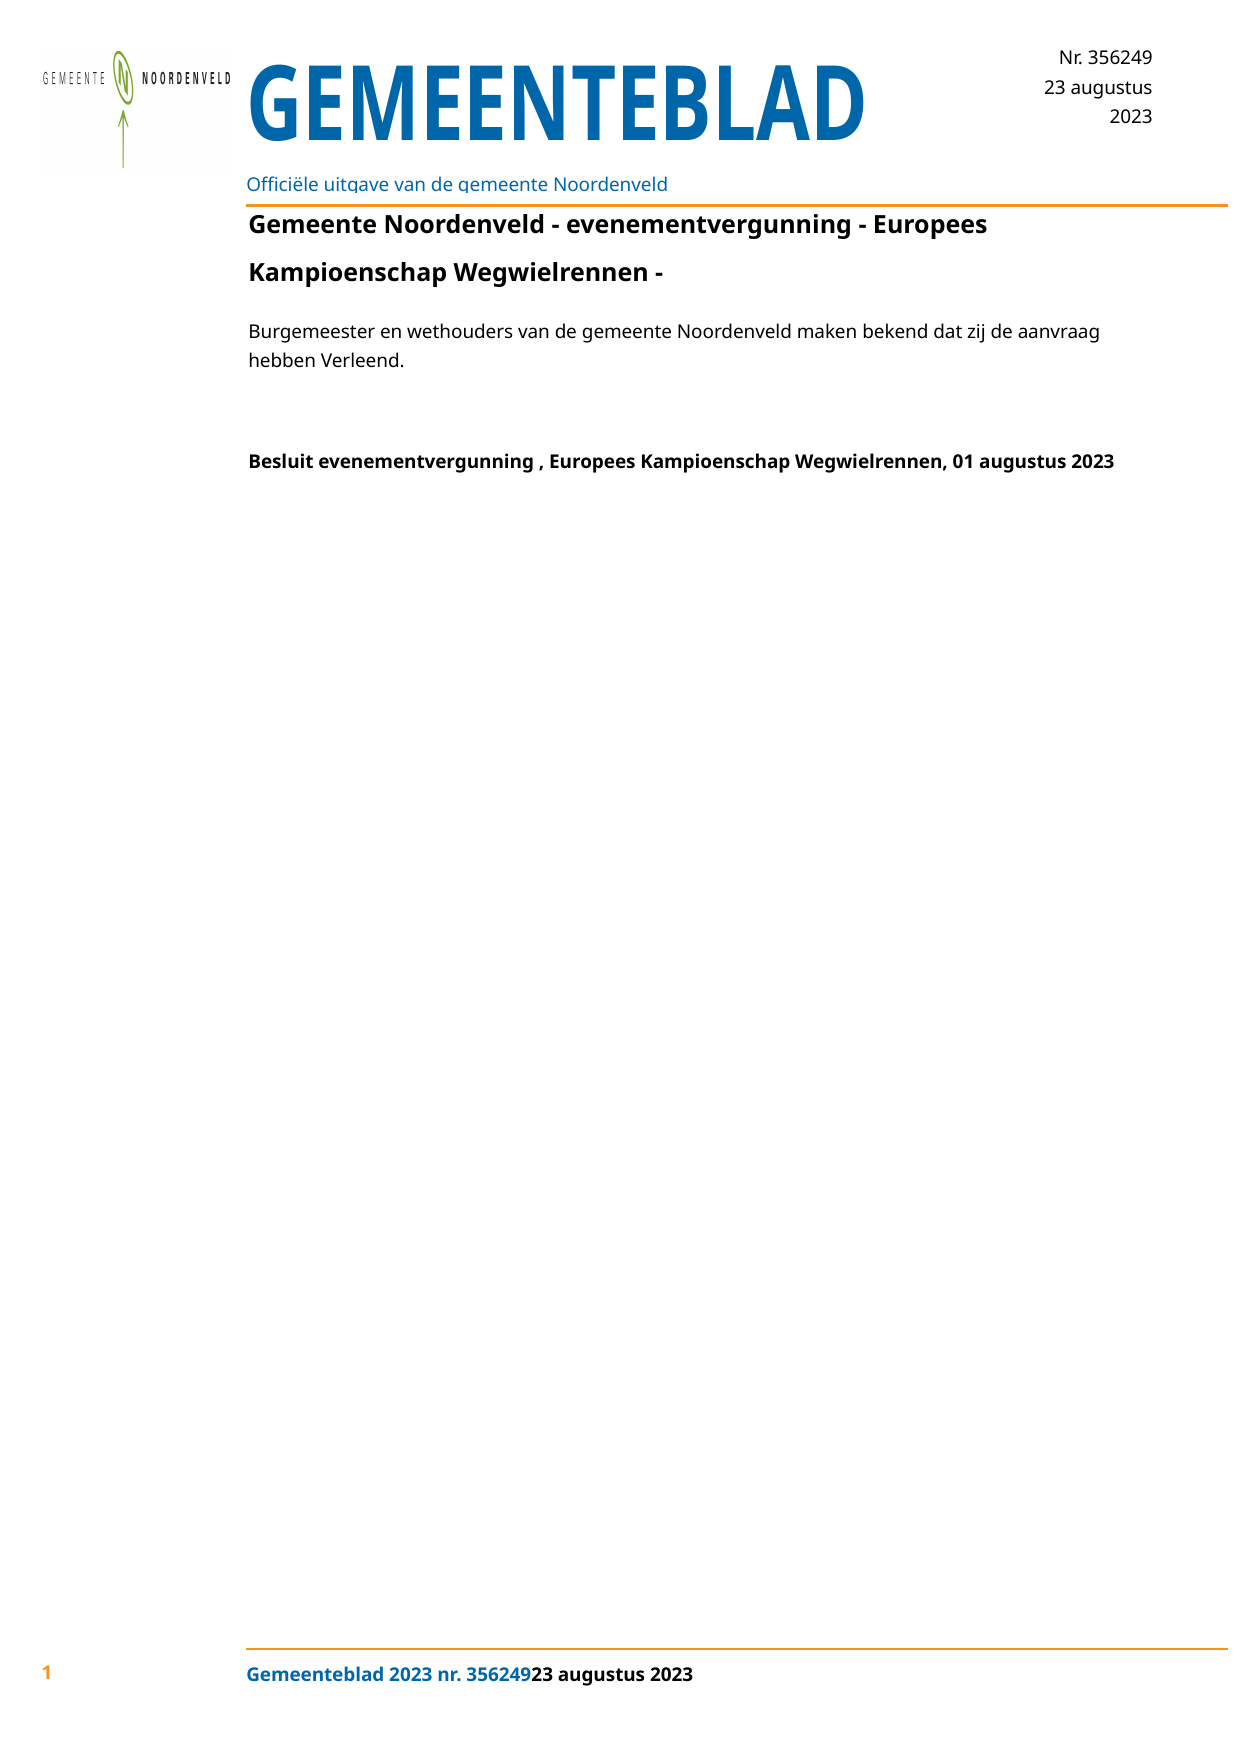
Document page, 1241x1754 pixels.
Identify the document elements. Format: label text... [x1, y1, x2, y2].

picture [41, 47, 231, 172]
text Gemeente Noordenveld - evenementvergunning - Europees Kampioenschap Wegwielrennen - [248, 207, 1152, 288]
text Burgemeester en wethouders van de gemeente Noordenveld maken bekend dat zij de aanvraag hebben Verleend. [248, 318, 1152, 373]
text Besluit evenementvergunning , Europees Kampioenschap Wegwielrennen, 01 augustus 2023 [248, 448, 1152, 474]
